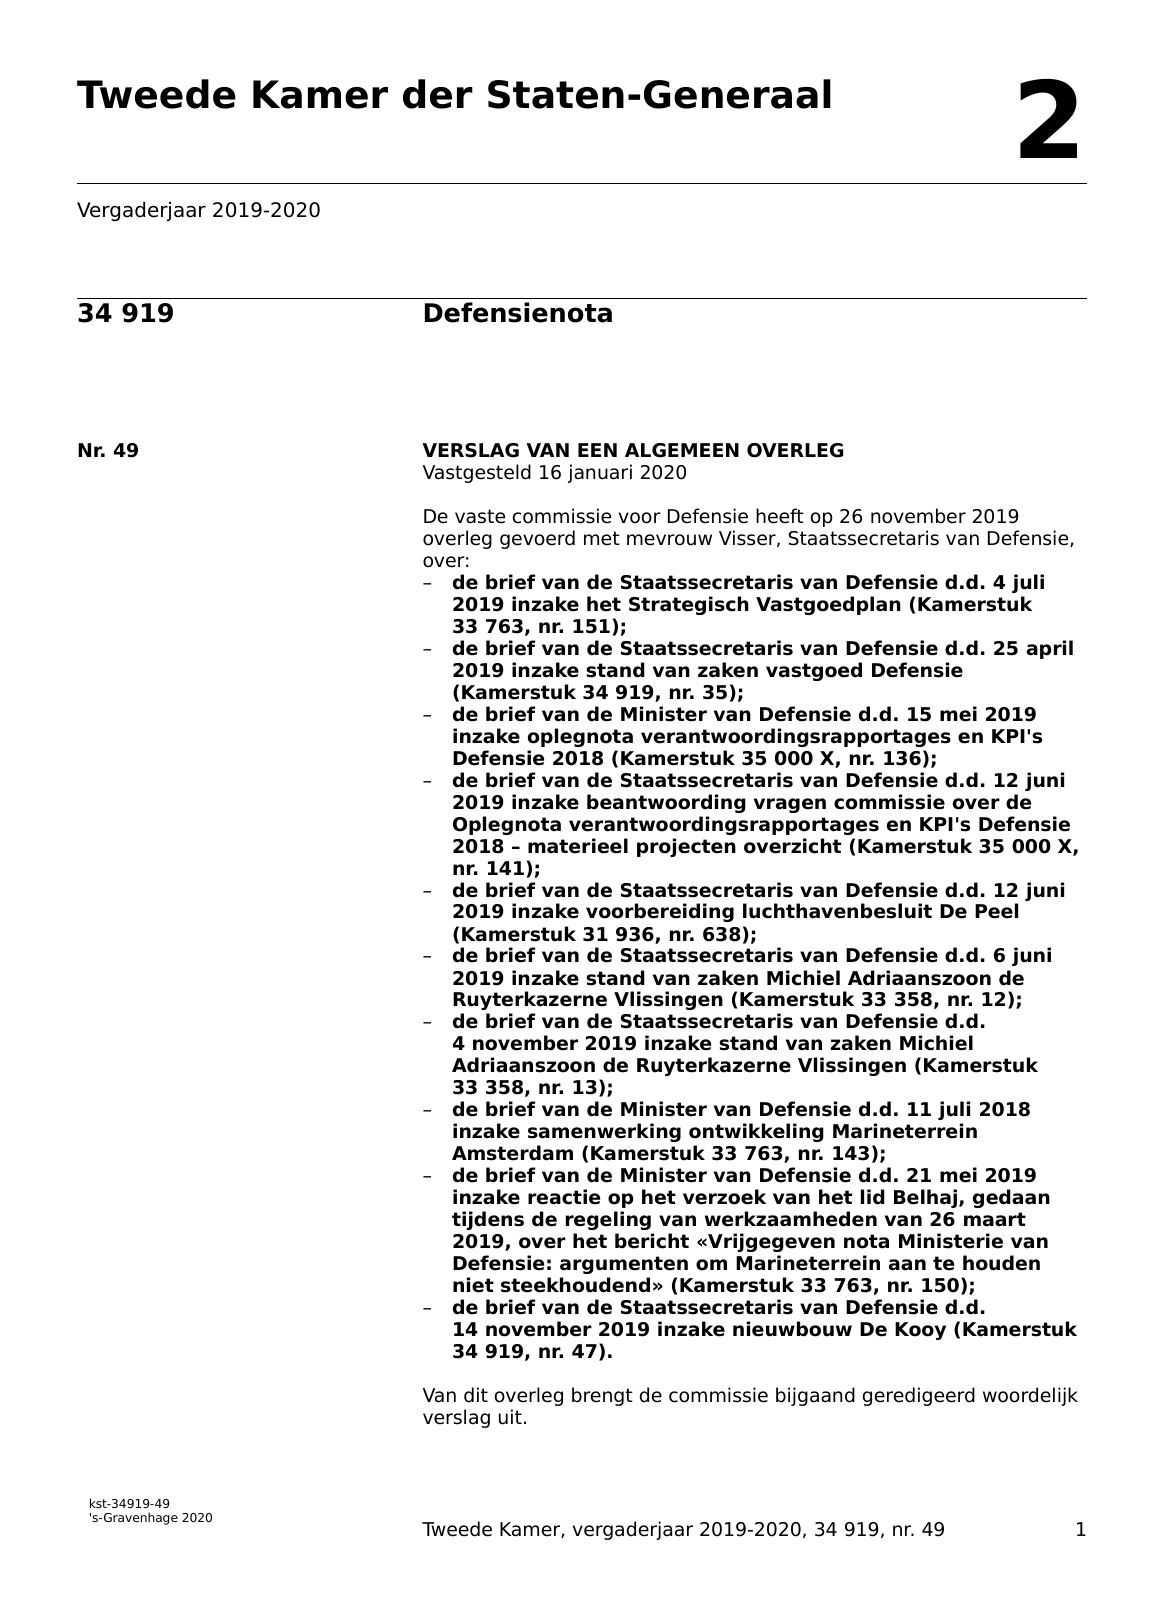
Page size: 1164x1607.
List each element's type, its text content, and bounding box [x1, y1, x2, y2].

text Vastgesteld 16 januari 2020 [422, 462, 1087, 484]
subtitle Nr. 49 VERSLAG VAN EEN ALGEMEEN OVERLEG [77, 440, 1087, 462]
subtitle 34 919 Defensienota [77, 299, 1087, 329]
text 's-Gravenhage 2020 [88, 1511, 323, 1525]
table_header Tweede Kamer der Staten-Generaal [77, 59, 886, 183]
text – de brief van de Staatssecretaris van Defensie d.d. 6 juni 2019 inzake stand van zaken Michiel Adriaanszoon de Ruyterkazerne Vlissingen (Kamerstuk 33 358, nr. 12); [422, 945, 1087, 1011]
text – de brief van de Staatssecretaris van Defensie d.d. 12 juni 2019 inzake voorbereiding luchthavenbesluit De Peel (Kamerstuk 31 936, nr. 638); [422, 879, 1087, 945]
table_cell Vergaderjaar 2019-2020 [77, 184, 1087, 298]
text De vaste commissie voor Defensie heeft op 26 november 2019 overleg gevoerd met mevrouw Visser, Staatssecretaris van Defensie, over: [422, 506, 1087, 572]
text – de brief van de Staatssecretaris van Defensie d.d. 25 april 2019 inzake stand van zaken vastgoed Defensie (Kamerstuk 34 919, nr. 35); [422, 638, 1087, 704]
text – de brief van de Staatssecretaris van Defensie d.d. 4 juli 2019 inzake het Strategisch Vastgoedplan (Kamerstuk 33 763, nr. 151); [422, 572, 1087, 638]
text – de brief van de Minister van Defensie d.d. 11 juli 2018 inzake samenwerking ontwikkeling Marineterrein Amsterdam (Kamerstuk 33 763, nr. 143); [422, 1099, 1087, 1165]
text Van dit overleg brengt de commissie bijgaand geredigeerd woordelijk verslag uit. [422, 1385, 1087, 1429]
text – de brief van de Staatssecretaris van Defensie d.d. 4 november 2019 inzake stand van zaken Michiel Adriaanszoon de Ruyterkazerne Vlissingen (Kamerstuk 33 358, nr. 13); [422, 1011, 1087, 1099]
text – de brief van de Minister van Defensie d.d. 21 mei 2019 inzake reactie op het verzoek van het lid Belhaj, gedaan tijdens de regeling van werkzaamheden van 26 maart 2019, over het bericht «Vrijgegeven nota Ministerie van Defensie: argumenten om Marineterrein aan te houden niet steekhoudend» (Kamerstuk 33 763, nr. 150); [422, 1165, 1087, 1297]
text – de brief van de Staatssecretaris van Defensie d.d. 14 november 2019 inzake nieuwbouw De Kooy (Kamerstuk 34 919, nr. 47). [422, 1297, 1087, 1363]
text – de brief van de Staatssecretaris van Defensie d.d. 12 juni 2019 inzake beantwoording vragen commissie over de Oplegnota verantwoordingsrapportages en KPI's Defensie 2018 – materieel projecten overzicht (Kamerstuk 35 000 X, nr. 141); [422, 769, 1087, 879]
text – de brief van de Minister van Defensie d.d. 15 mei 2019 inzake oplegnota verantwoordingsrapportages en KPI's Defensie 2018 (Kamerstuk 35 000 X, nr. 136); [422, 704, 1087, 769]
table_header 2 [886, 59, 1087, 183]
text kst-34919-49 [88, 1497, 323, 1511]
